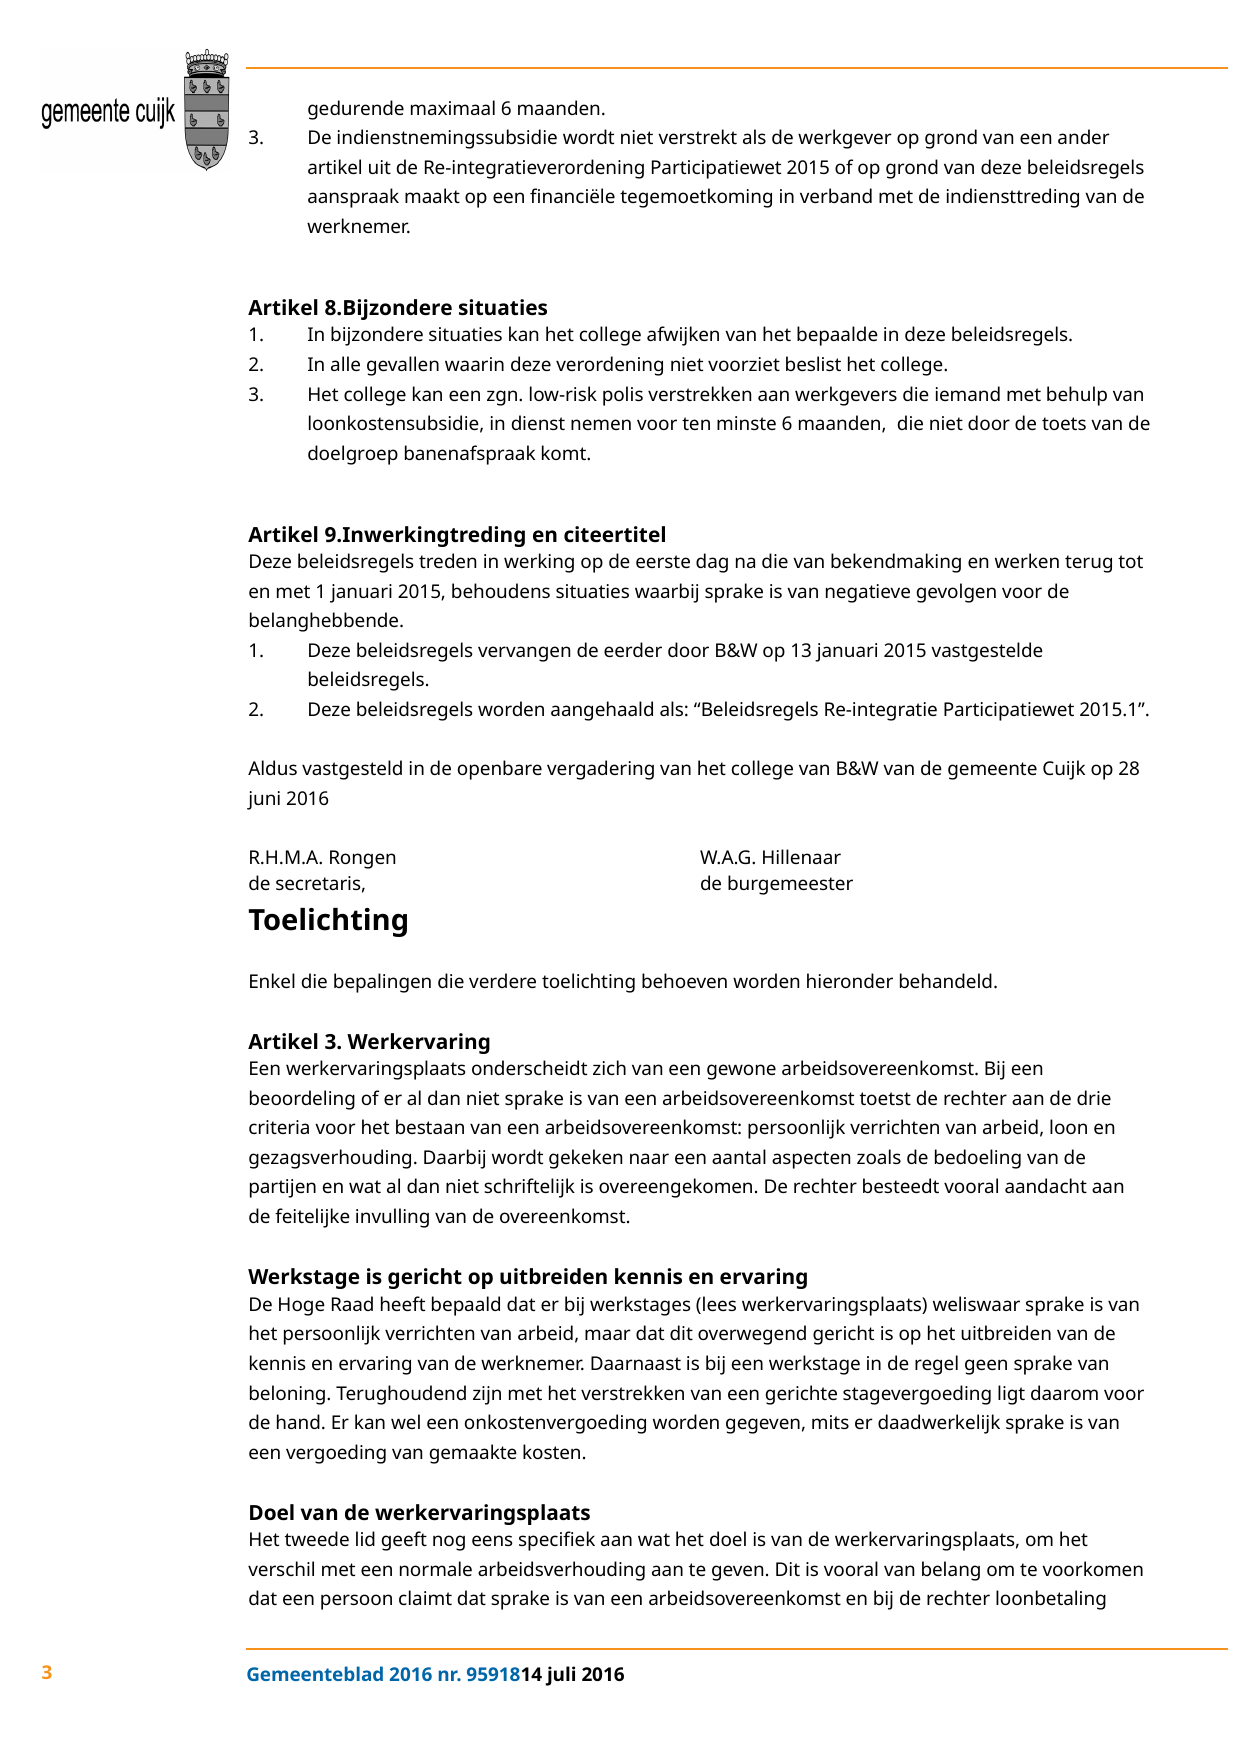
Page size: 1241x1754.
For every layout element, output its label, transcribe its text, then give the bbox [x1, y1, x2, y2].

table_cell de burgemeester [700, 870, 1152, 896]
text Aldus vastgesteld in de openbare vergadering van het college van B&W van de gemeente Cuijk op 28 juni 2016 [248, 755, 1152, 811]
list Het college kan een zgn. low-risk polis verstrekken aan werkgevers die iemand met behulp van loonkostensubsidie, in dienst nemen voor ten minste 6 maanden, die niet door de toets van de doelgroep banenafspraak komt. [248, 381, 1152, 466]
text Artikel 9.Inwerkingtreding en citeertitel [248, 520, 1152, 548]
list De indienstnemingssubsidie wordt niet verstrekt als de werkgever op grond van een ander artikel uit de Re-integratieverordening Participatiewet 2015 of op grond van deze beleidsregels aanspraak maakt op een financiële tegemoetkoming in verband met de indiensttreding van de werknemer. [248, 124, 1152, 239]
list Deze beleidsregels vervangen de eerder door B&W op 13 januari 2015 vastgestelde beleidsregels. [248, 637, 1152, 692]
table_header R.H.M.A. Rongen [248, 844, 700, 870]
list In alle gevallen waarin deze verordening niet voorziet beslist het college. [248, 351, 1152, 377]
text Artikel 8.Bijzondere situaties [248, 293, 1152, 322]
table_cell de secretaris, [248, 870, 700, 896]
list gedurende maximaal 6 maanden. [248, 95, 1152, 121]
table_header W.A.G. Hillenaar [700, 844, 1152, 870]
text Toelichting [248, 899, 1152, 939]
list In bijzondere situaties kan het college afwijken van het bepaalde in deze beleidsregels. [248, 322, 1152, 347]
text Een werkervaringsplaats onderscheidt zich van een gewone arbeidsovereenkomst. Bij een beoordeling of er al dan niet sprake is van een arbeidsovereenkomst toetst de rechter aan de drie criteria voor het bestaan van een arbeidsovereenkomst: persoonlijk verrichten van arbeid, loon en gezagsverhouding. Daarbij wordt gekeken naar een aantal aspecten zoals de bedoeling van de partijen en wat al dan niet schriftelijk is overeengekomen. De rechter besteedt vooral aandacht aan de feitelijke invulling van de overeenkomst. [248, 1055, 1152, 1229]
text Doel van de werkervaringsplaats [248, 1498, 1152, 1526]
text Het tweede lid geeft nog eens specifiek aan wat het doel is van de werkervaringsplaats, om het verschil met een normale arbeidsverhouding aan te geven. Dit is vooral van belang om te voorkomen dat een persoon claimt dat sprake is van een arbeidsovereenkomst en bij de rechter loonbetaling [248, 1526, 1152, 1611]
text Deze beleidsregels treden in werking op de eerste dag na die van bekendmaking en werken terug tot en met 1 januari 2015, behoudens situaties waarbij sprake is van negatieve gevolgen voor de belanghebbende. [248, 548, 1152, 633]
picture [41, 47, 231, 172]
text Werkstage is gericht op uitbreiden kennis en ervaring [248, 1262, 1152, 1291]
text Enkel die bepalingen die verdere toelichting behoeven worden hieronder behandeld. [248, 968, 1152, 993]
list Deze beleidsregels worden aangehaald als: “Beleidsregels Re-integratie Participatiewet 2015.1”. [248, 696, 1152, 722]
text Artikel 3. Werkervaring [248, 1027, 1152, 1055]
text De Hoge Raad heeft bepaald dat er bij werkstages (lees werkervaringsplaats) weliswaar sprake is van het persoonlijk verrichten van arbeid, maar dat dit overwegend gericht is op het uitbreiden van de kennis en ervaring van de werknemer. Daarnaast is bij een werkstage in de regel geen sprake van beloning. Terughoudend zijn met het verstrekken van een gerichte stagevergoeding ligt daarom voor de hand. Er kan wel een onkostenvergoeding worden gegeven, mits er daadwerkelijk sprake is van een vergoeding van gemaakte kosten. [248, 1291, 1152, 1464]
